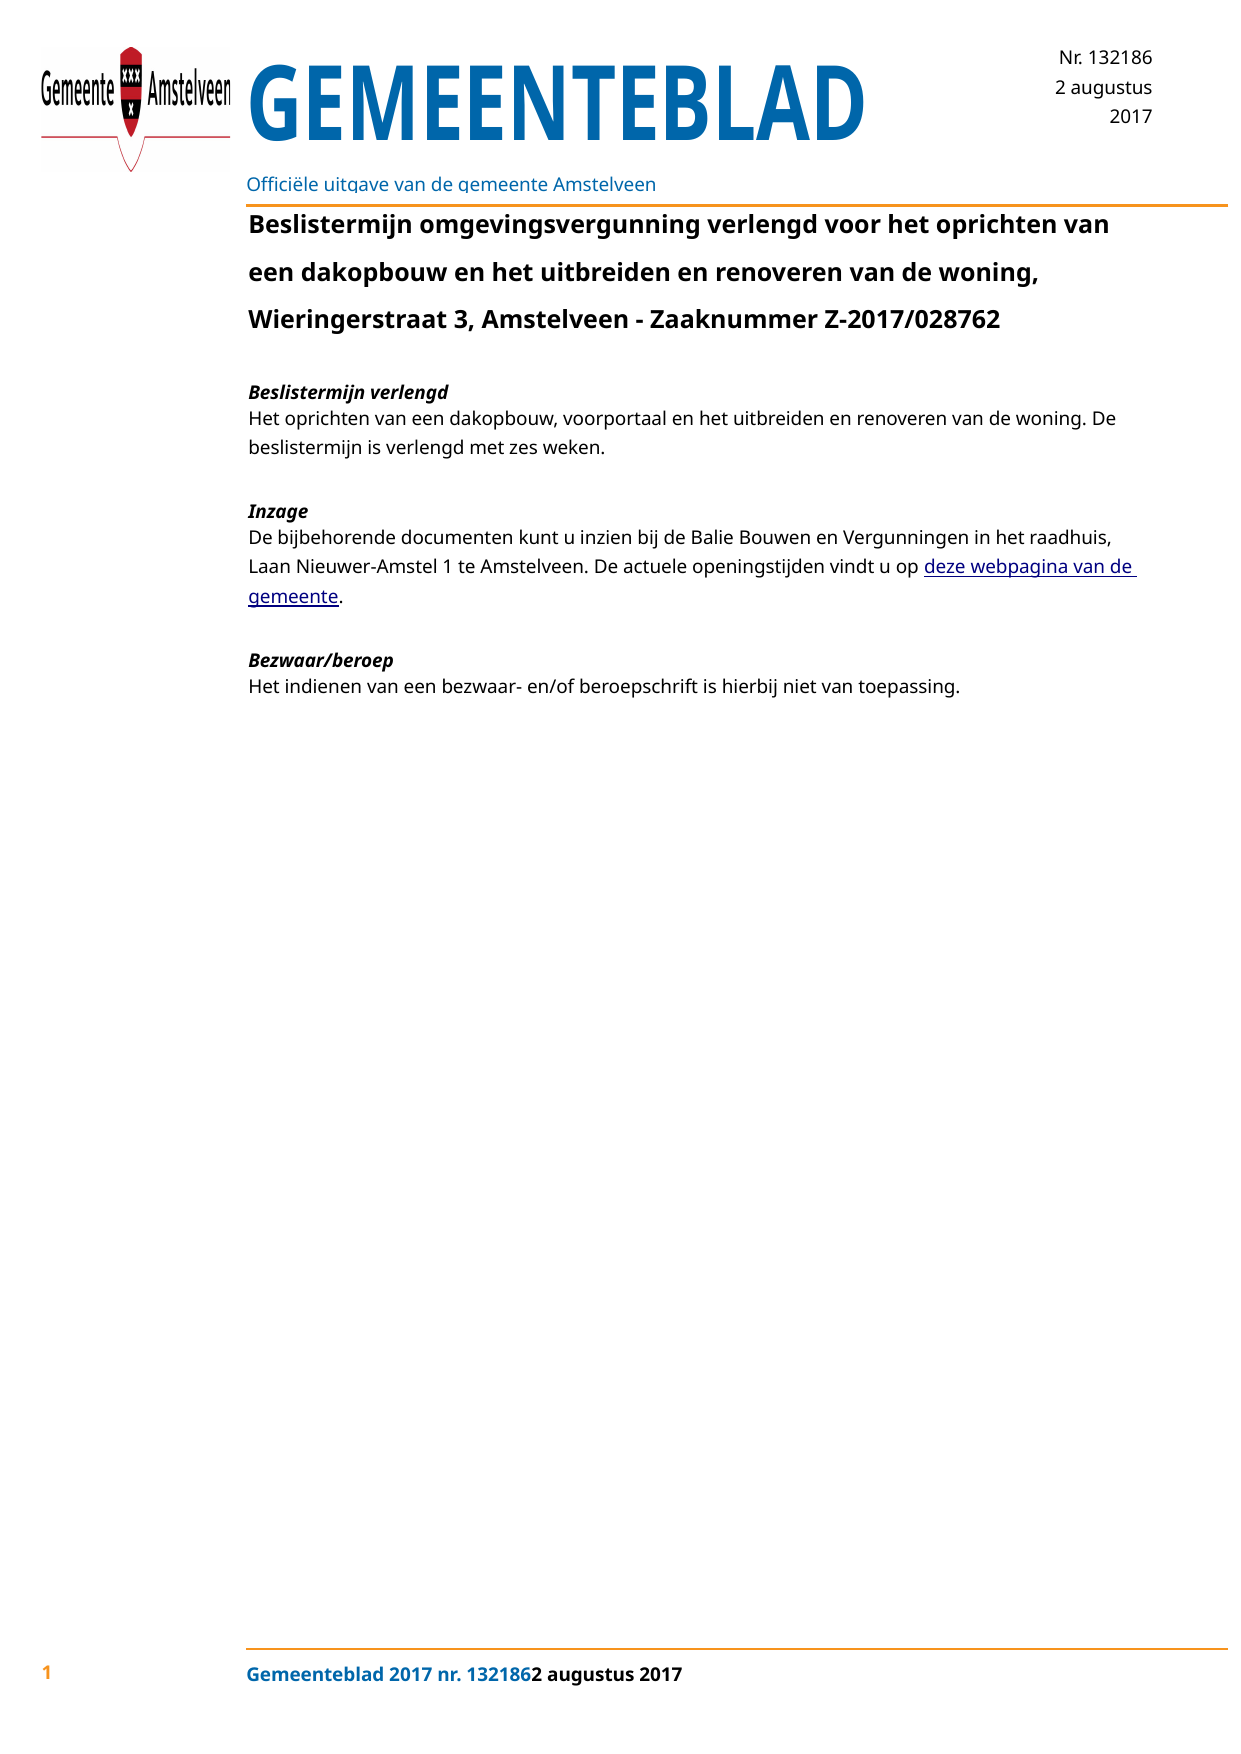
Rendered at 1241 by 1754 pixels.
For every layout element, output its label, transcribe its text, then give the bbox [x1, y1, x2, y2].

text Het indienen van een bezwaar- en/of beroepschrift is hierbij niet van toepassing. [248, 673, 1152, 699]
text Beslistermijn omgevingsvergunning verlengd voor het oprichten van een dakopbouw en het uitbreiden en renoveren van de woning, Wieringerstraat 3, Amstelveen - Zaaknummer Z-2017/028762 [248, 207, 1152, 336]
text De bijbehorende documenten kunt u inzien bij de Balie Bouwen en Vergunningen in het raadhuis, Laan Nieuwer-Amstel 1 te Amstelveen. De actuele openingstijden vindt u op deze webpagina van de gemeente. [248, 524, 1152, 609]
text Het oprichten van een dakopbouw, voorportaal en het uitbreiden en renoveren van de woning. De beslistermijn is verlengd met zes weken. [248, 405, 1152, 460]
text Beslistermijn verlengd [248, 379, 1152, 405]
text Bezwaar/beroep [248, 647, 1152, 673]
text Inzage [248, 498, 1152, 524]
picture [41, 47, 231, 172]
